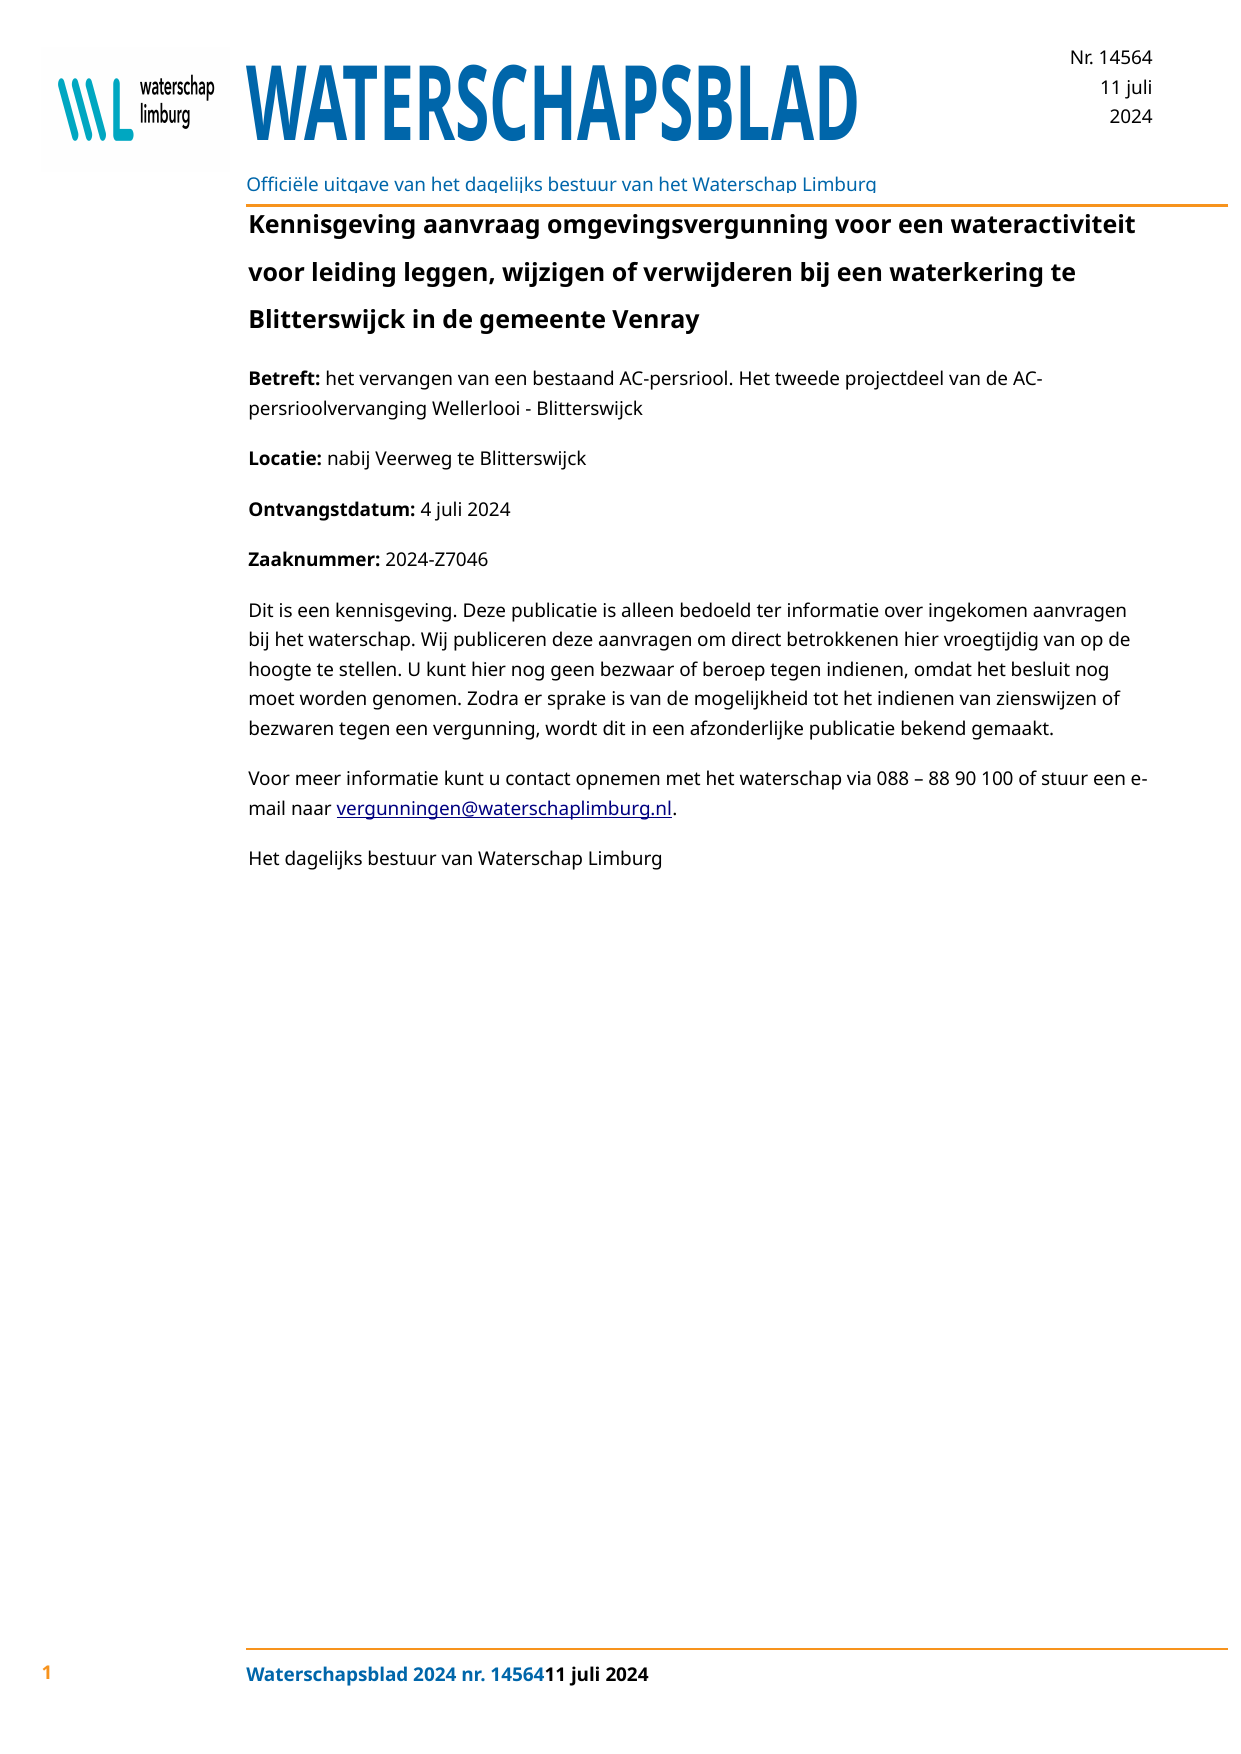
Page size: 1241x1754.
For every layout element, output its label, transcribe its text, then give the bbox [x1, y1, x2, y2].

text Ontvangstdatum: 4 juli 2024 [248, 496, 1152, 522]
text Betreft: het vervangen van een bestaand AC-persriool. Het tweede projectdeel van de AC-persrioolvervanging Wellerlooi - Blitterswijck [248, 366, 1152, 421]
picture [41, 47, 231, 172]
text Het dagelijks bestuur van Waterschap Limburg [248, 846, 1152, 871]
text Locatie: nabij Veerweg te Blitterswijck [248, 446, 1152, 471]
text Dit is een kennisgeving. Deze publicatie is alleen bedoeld ter informatie over ingekomen aanvragen bij het waterschap. Wij publiceren deze aanvragen om direct betrokkenen hier vroegtijdig van op de hoogte te stellen. U kunt hier nog geen bezwaar of beroep tegen indienen, omdat het besluit nog moet worden genomen. Zodra er sprake is van de mogelijkheid tot het indienen van zienswijzen of bezwaren tegen een vergunning, wordt dit in een afzonderlijke publicatie bekend gemaakt. [248, 597, 1152, 741]
text Voor meer informatie kunt u contact opnemen met het waterschap via 088 – 88 90 100 of stuur een e-mail naar vergunningen@waterschaplimburg.nl. [248, 766, 1152, 821]
text Kennisgeving aanvraag omgevingsvergunning voor een wateractiviteit voor leiding leggen, wijzigen of verwijderen bij een waterkering te Blitterswijck in de gemeente Venray [248, 207, 1152, 336]
text Zaaknummer: 2024-Z7046 [248, 546, 1152, 572]
